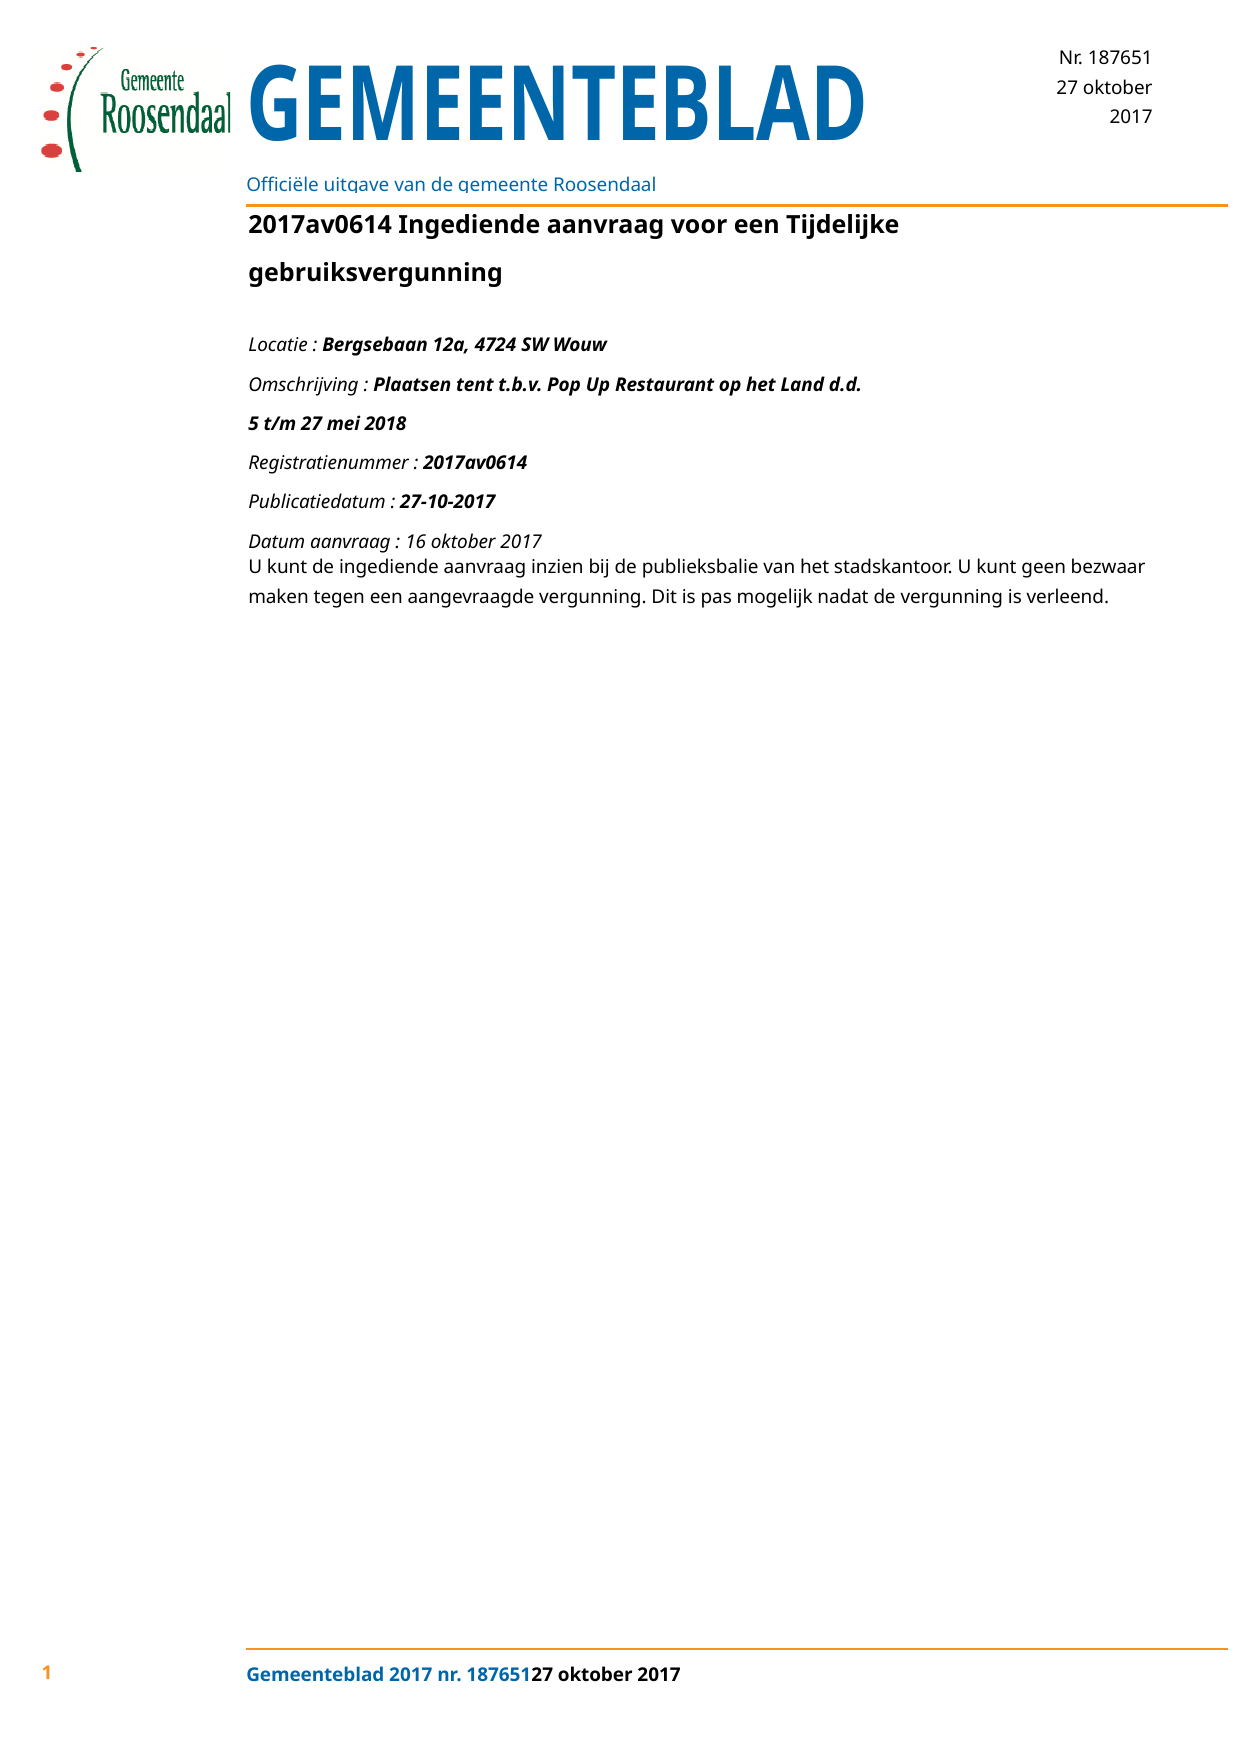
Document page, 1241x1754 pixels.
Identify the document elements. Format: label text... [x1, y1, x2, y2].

text 2017av0614 Ingediende aanvraag voor een Tijdelijke gebruiksvergunning [248, 207, 1152, 288]
text U kunt de ingediende aanvraag inzien bij de publieksbalie van het stadskantoor. U kunt geen bezwaar maken tegen een aangevraagde vergunning. Dit is pas mogelijk nadat de vergunning is verleend. [248, 553, 1152, 609]
text Registratienummer : 2017av0614 [248, 449, 1152, 475]
text Locatie : Bergsebaan 12a, 4724 SW Wouw [248, 331, 1152, 357]
text 5 t/m 27 mei 2018 [248, 410, 1152, 436]
text Datum aanvraag : 16 oktober 2017 [248, 528, 1152, 553]
picture [41, 47, 231, 172]
text Publicatiedatum : 27-10-2017 [248, 488, 1152, 514]
text Omschrijving : Plaatsen tent t.b.v. Pop Up Restaurant op het Land d.d. [248, 371, 1152, 396]
